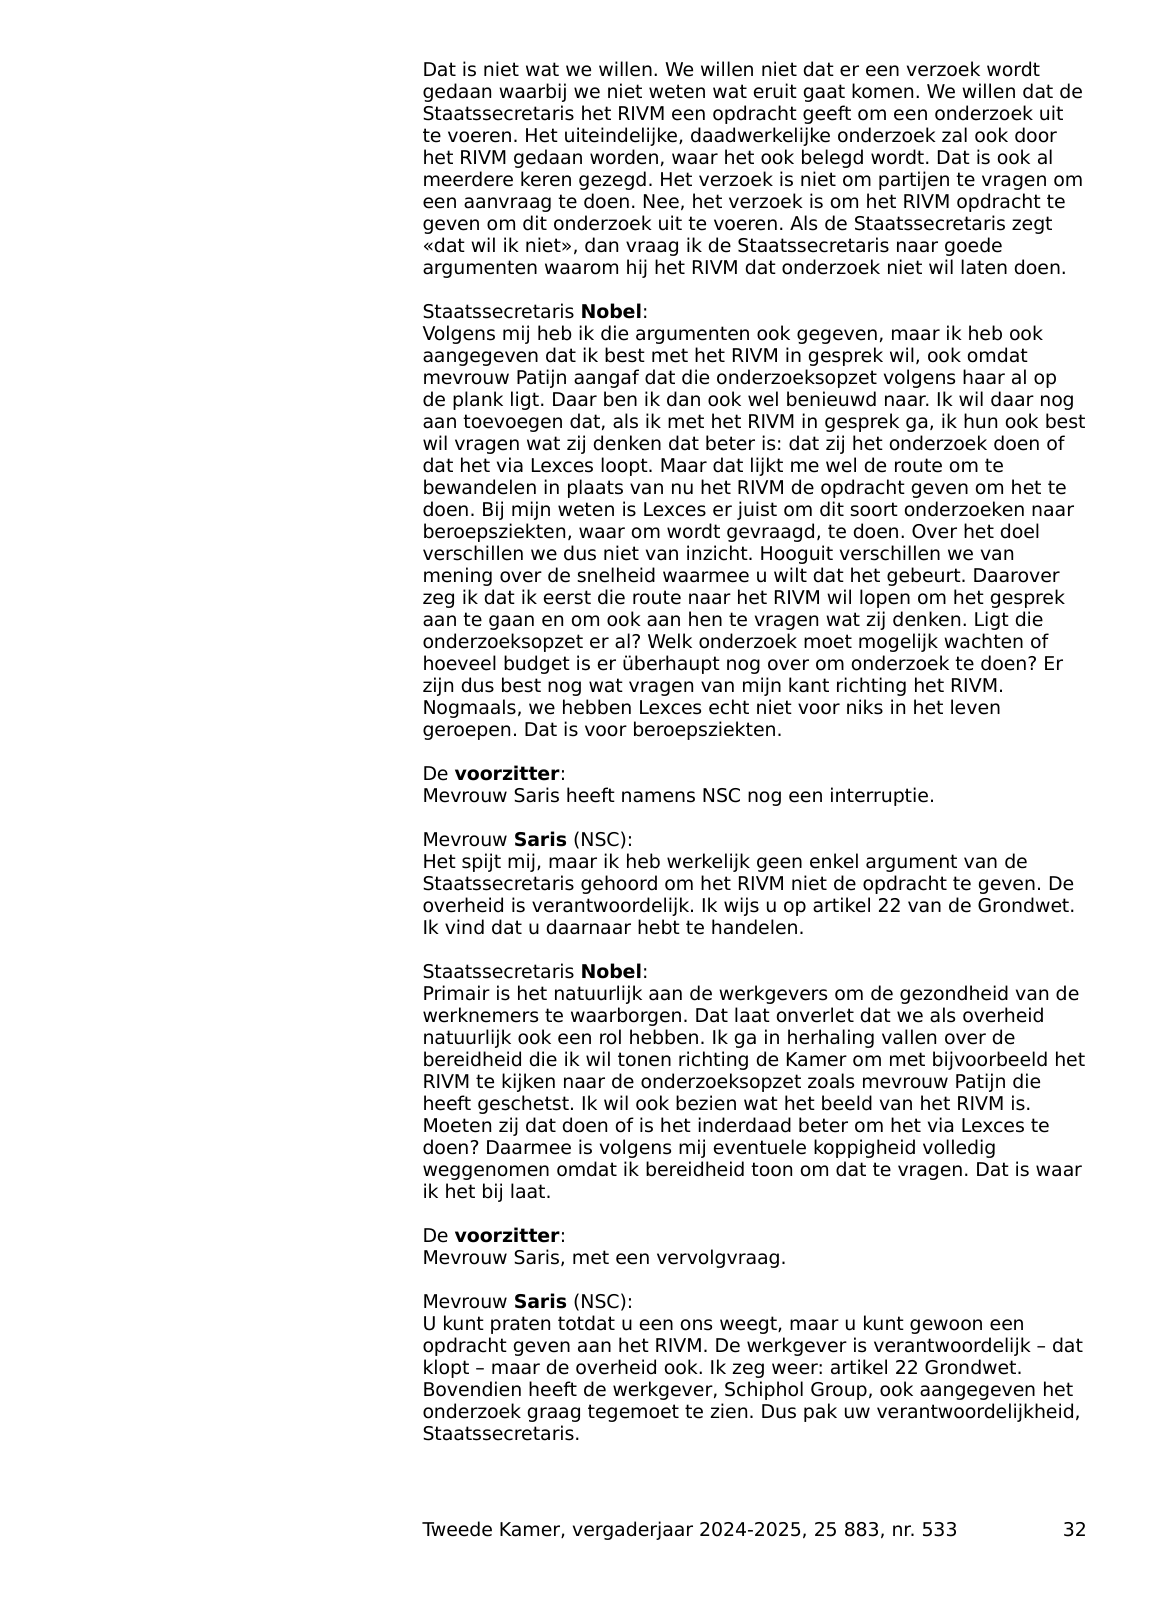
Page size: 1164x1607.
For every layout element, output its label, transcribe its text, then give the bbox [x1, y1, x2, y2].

text Volgens mij heb ik die argumenten ook gegeven, maar ik heb ook aangegeven dat ik best met het RIVM in gesprek wil, ook omdat mevrouw Patijn aangaf dat die onderzoeksopzet volgens haar al op de plank ligt. Daar ben ik dan ook wel benieuwd naar. Ik wil daar nog aan toevoegen dat, als ik met het RIVM in gesprek ga, ik hun ook best wil vragen wat zij denken dat beter is: dat zij het onderzoek doen of dat het via Lexces loopt. Maar dat lijkt me wel de route om te bewandelen in plaats van nu het RIVM de opdracht geven om het te doen. Bij mijn weten is Lexces er juist om dit soort onderzoeken naar beroepsziekten, waar om wordt gevraagd, te doen. Over het doel verschillen we dus niet van inzicht. Hooguit verschillen we van mening over de snelheid waarmee u wilt dat het gebeurt. Daarover zeg ik dat ik eerst die route naar het RIVM wil lopen om het gesprek aan te gaan en om ook aan hen te vragen wat zij denken. Ligt die onderzoeksopzet er al? Welk onderzoek moet mogelijk wachten of hoeveel budget is er überhaupt nog over om onderzoek te doen? Er zijn dus best nog wat vragen van mijn kant richting het RIVM. Nogmaals, we hebben Lexces echt niet voor niks in het leven geroepen. Dat is voor beroepsziekten. [422, 323, 1087, 741]
text Mevrouw Saris (NSC): [422, 1291, 1087, 1313]
text Het spijt mij, maar ik heb werkelijk geen enkel argument van de Staatssecretaris gehoord om het RIVM niet de opdracht te geven. De overheid is verantwoordelijk. Ik wijs u op artikel 22 van de Grondwet. Ik vind dat u daarnaar hebt te handelen. [422, 851, 1087, 939]
text Mevrouw Saris (NSC): [422, 829, 1087, 851]
text De voorzitter: [422, 763, 1087, 785]
text Staatssecretaris Nobel: [422, 961, 1087, 983]
text Mevrouw Saris, met een vervolgvraag. [422, 1247, 1087, 1269]
text Primair is het natuurlijk aan de werkgevers om de gezondheid van de werknemers te waarborgen. Dat laat onverlet dat we als overheid natuurlijk ook een rol hebben. Ik ga in herhaling vallen over de bereidheid die ik wil tonen richting de Kamer om met bijvoorbeeld het RIVM te kijken naar de onderzoeksopzet zoals mevrouw Patijn die heeft geschetst. Ik wil ook bezien wat het beeld van het RIVM is. Moeten zij dat doen of is het inderdaad beter om het via Lexces te doen? Daarmee is volgens mij eventuele koppigheid volledig weggenomen omdat ik bereidheid toon om dat te vragen. Dat is waar ik het bij laat. [422, 983, 1087, 1203]
text De voorzitter: [422, 1225, 1087, 1247]
text Dat is niet wat we willen. We willen niet dat er een verzoek wordt gedaan waarbij we niet weten wat eruit gaat komen. We willen dat de Staatssecretaris het RIVM een opdracht geeft om een onderzoek uit te voeren. Het uiteindelijke, daadwerkelijke onderzoek zal ook door het RIVM gedaan worden, waar het ook belegd wordt. Dat is ook al meerdere keren gezegd. Het verzoek is niet om partijen te vragen om een aanvraag te doen. Nee, het verzoek is om het RIVM opdracht te geven om dit onderzoek uit te voeren. Als de Staatssecretaris zegt «dat wil ik niet», dan vraag ik de Staatssecretaris naar goede argumenten waarom hij het RIVM dat onderzoek niet wil laten doen. [422, 59, 1087, 279]
text Mevrouw Saris heeft namens NSC nog een interruptie. [422, 785, 1087, 807]
text Staatssecretaris Nobel: [422, 301, 1087, 323]
text U kunt praten totdat u een ons weegt, maar u kunt gewoon een opdracht geven aan het RIVM. De werkgever is verantwoordelijk – dat klopt – maar de overheid ook. Ik zeg weer: artikel 22 Grondwet. Bovendien heeft de werkgever, Schiphol Group, ook aangegeven het onderzoek graag tegemoet te zien. Dus pak uw verantwoordelijkheid, Staatssecretaris. [422, 1313, 1087, 1445]
